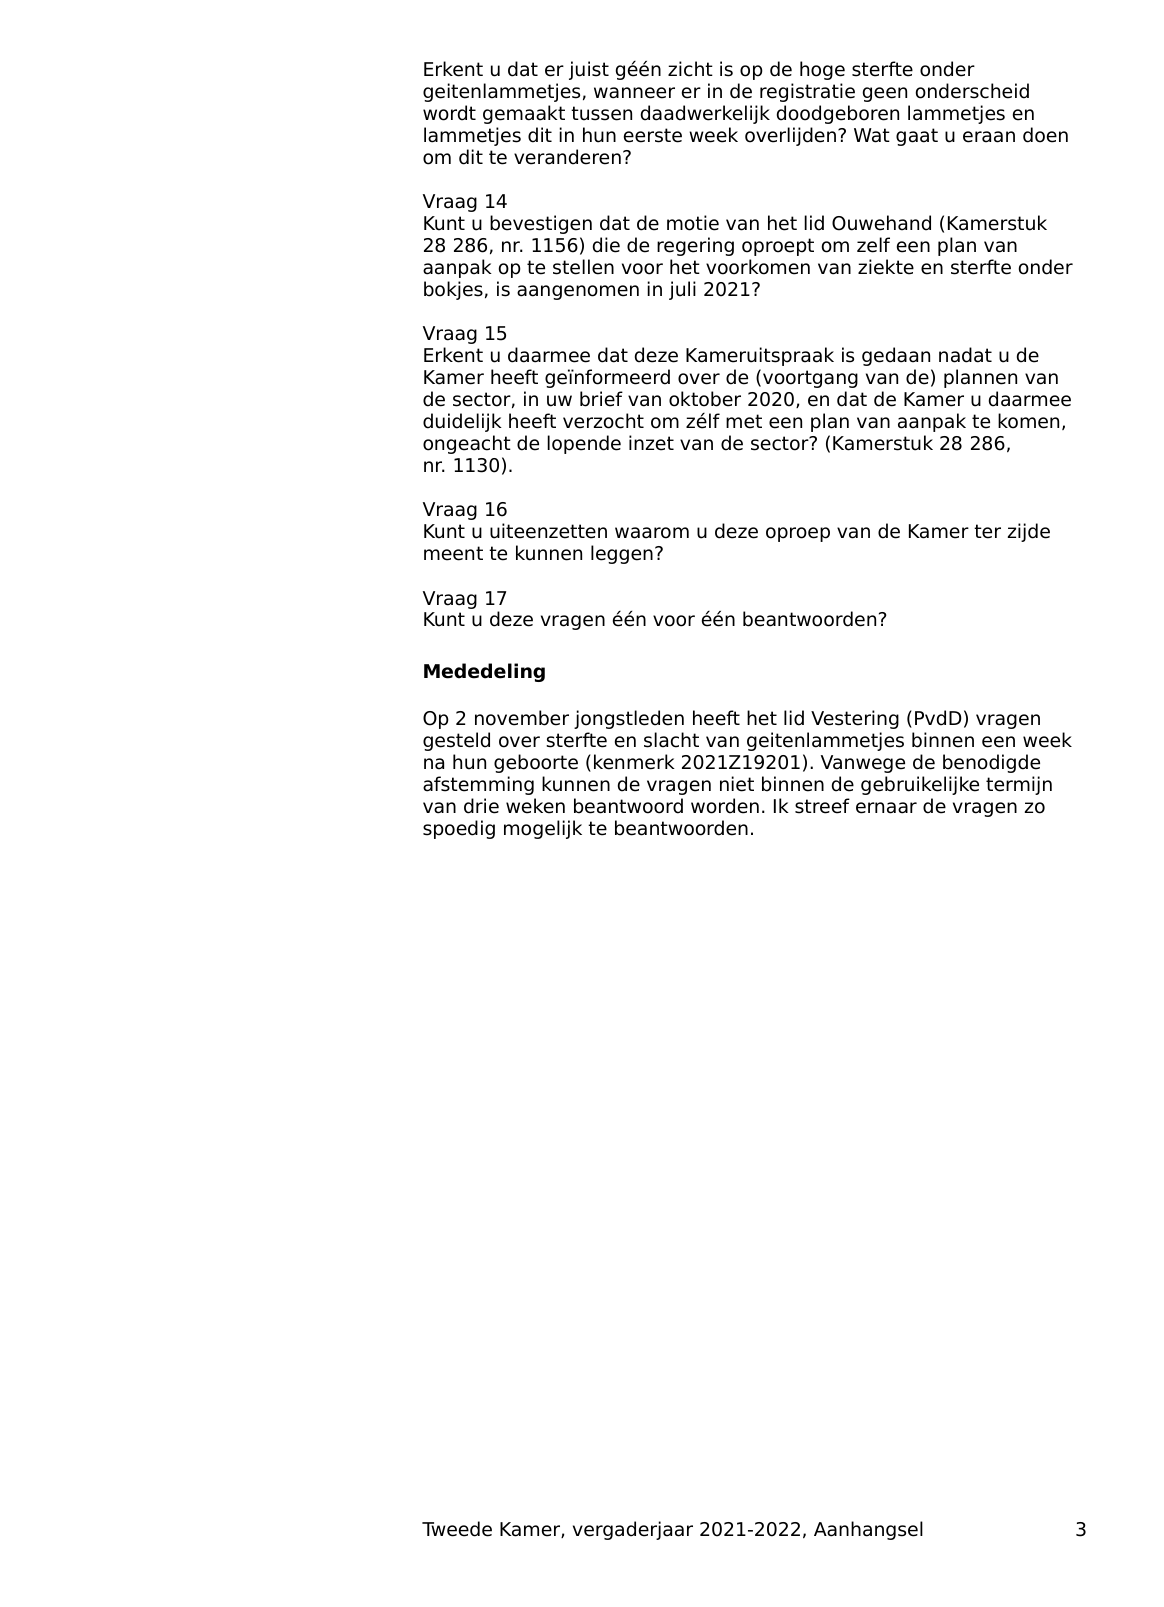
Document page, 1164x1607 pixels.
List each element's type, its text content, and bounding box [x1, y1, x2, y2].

text Vraag 15 [422, 323, 1087, 345]
text Erkent u dat er juist géén zicht is op de hoge sterfte onder geitenlammetjes, wanneer er in de registratie geen onderscheid wordt gemaakt tussen daadwerkelijk doodgeboren lammetjes en lammetjes dit in hun eerste week overlijden? Wat gaat u eraan doen om dit te veranderen? [422, 59, 1087, 169]
text Vraag 16 [422, 499, 1087, 521]
text Kunt u deze vragen één voor één beantwoorden? [422, 609, 1087, 631]
text Kunt u bevestigen dat de motie van het lid Ouwehand (Kamerstuk 28 286, nr. 1156) die de regering oproept om zelf een plan van aanpak op te stellen voor het voorkomen van ziekte en sterfte onder bokjes, is aangenomen in juli 2021? [422, 213, 1087, 301]
text Vraag 17 [422, 587, 1087, 609]
subtitle Mededeling [422, 661, 1087, 683]
text Op 2 november jongstleden heeft het lid Vestering (PvdD) vragen gesteld over sterfte en slacht van geitenlammetjes binnen een week na hun geboorte (kenmerk 2021Z19201). Vanwege de benodigde afstemming kunnen de vragen niet binnen de gebruikelijke termijn van drie weken beantwoord worden. Ik streef ernaar de vragen zo spoedig mogelijk te beantwoorden. [422, 708, 1087, 840]
text Vraag 14 [422, 191, 1087, 213]
text Erkent u daarmee dat deze Kameruitspraak is gedaan nadat u de Kamer heeft geïnformeerd over de (voortgang van de) plannen van de sector, in uw brief van oktober 2020, en dat de Kamer u daarmee duidelijk heeft verzocht om zélf met een plan van aanpak te komen, ongeacht de lopende inzet van de sector? (Kamerstuk 28 286, nr. 1130). [422, 345, 1087, 477]
text Kunt u uiteenzetten waarom u deze oproep van de Kamer ter zijde meent te kunnen leggen? [422, 521, 1087, 565]
